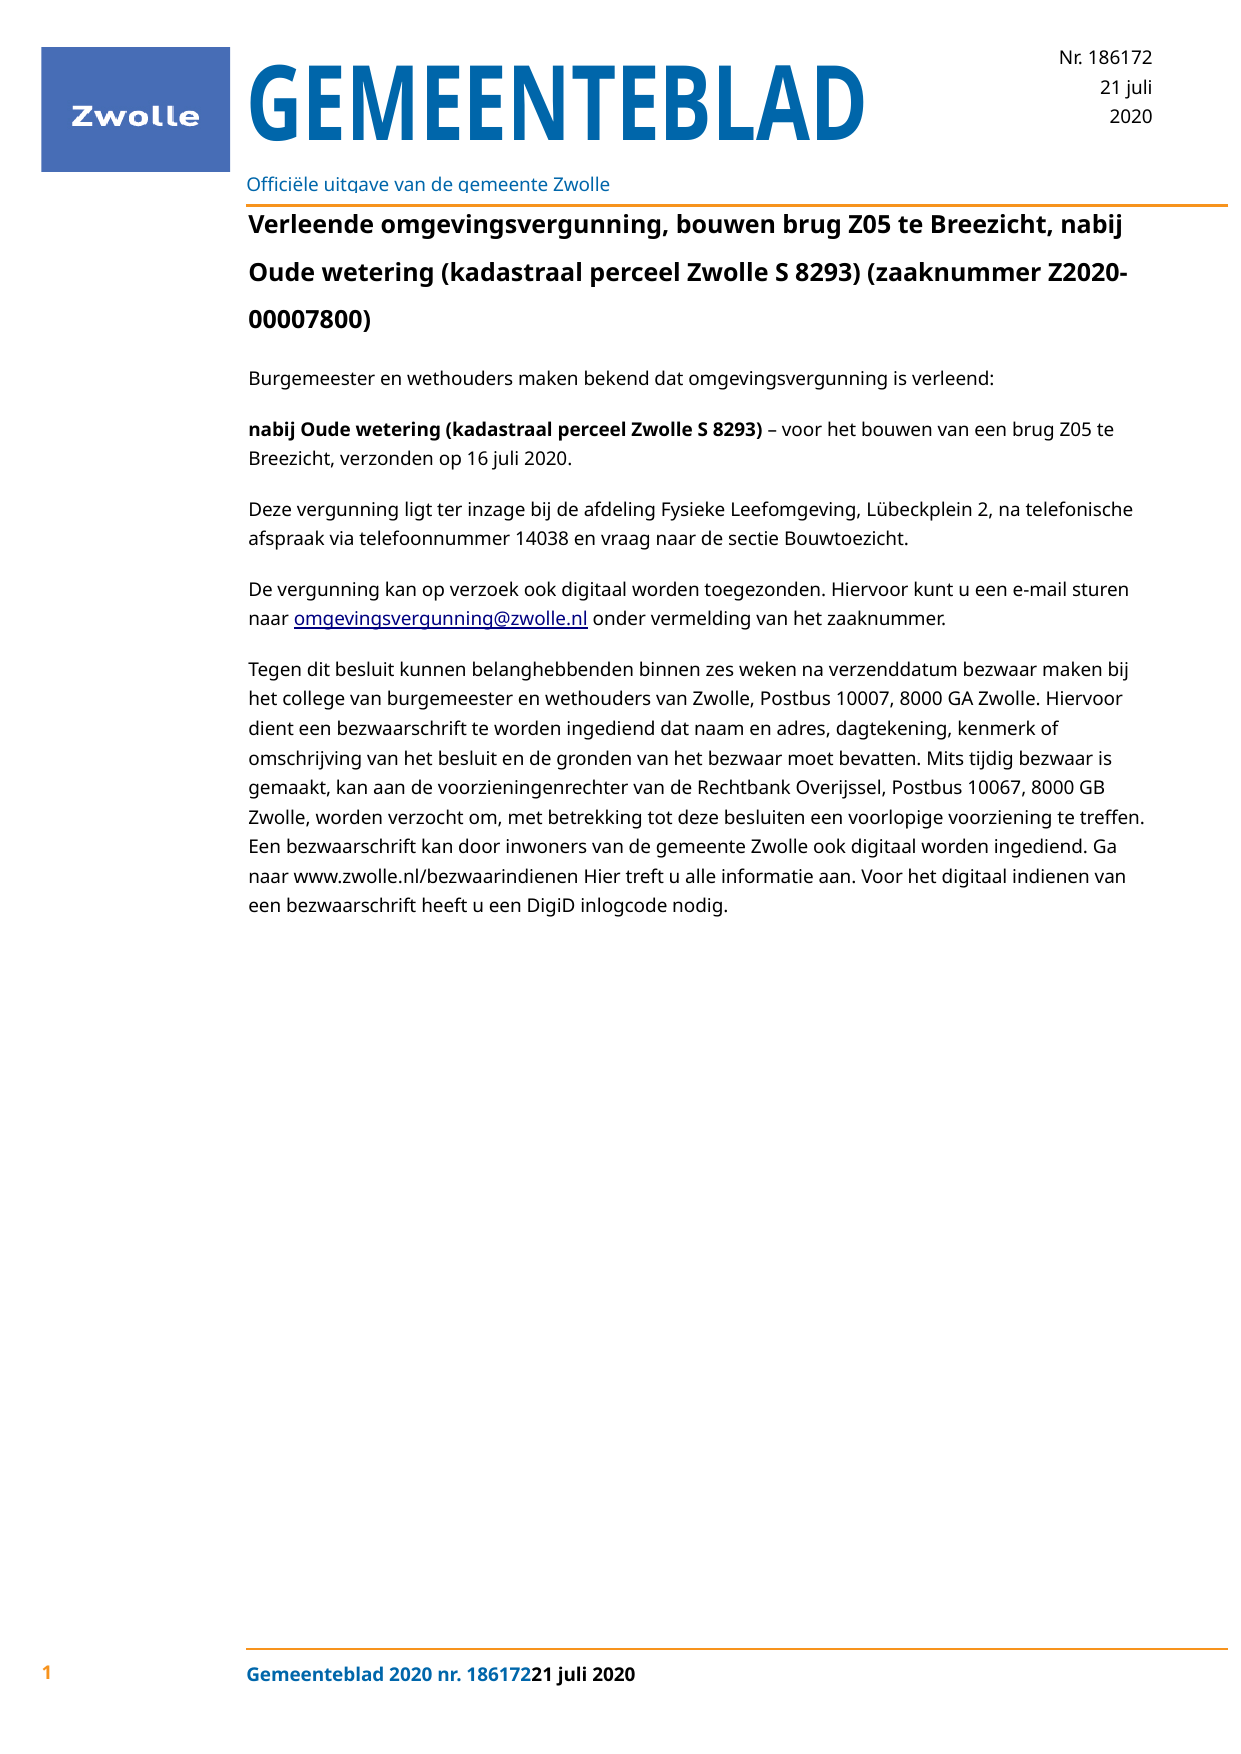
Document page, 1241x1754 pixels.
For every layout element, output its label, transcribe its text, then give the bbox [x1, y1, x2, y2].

text Tegen dit besluit kunnen belanghebbenden binnen zes weken na verzenddatum bezwaar maken bij het college van burgemeester en wethouders van Zwolle, Postbus 10007, 8000 GA Zwolle. Hiervoor dient een bezwaarschrift te worden ingediend dat naam en adres, dagtekening, kenmerk of omschrijving van het besluit en de gronden van het bezwaar moet bevatten. Mits tijdig bezwaar is gemaakt, kan aan de voorzieningenrechter van de Rechtbank Overijssel, Postbus 10067, 8000 GB Zwolle, worden verzocht om, met betrekking tot deze besluiten een voorlopige voorziening te treffen. Een bezwaarschrift kan door inwoners van de gemeente Zwolle ook digitaal worden ingediend. Ga naar www.zwolle.nl/bezwaarindienen Hier treft u alle informatie aan. Voor het digitaal indienen van een bezwaarschrift heeft u een DigiD inlogcode nodig. [248, 656, 1152, 918]
text nabij Oude wetering (kadastraal perceel Zwolle S 8293) – voor het bouwen van een brug Z05 te Breezicht, verzonden op 16 juli 2020. [248, 416, 1152, 471]
text Deze vergunning ligt ter inzage bij de afdeling Fysieke Leefomgeving, Lübeckplein 2, na telefonische afspraak via telefoonnummer 14038 en vraag naar de sectie Bouwtoezicht. [248, 496, 1152, 551]
picture [41, 47, 231, 172]
text De vergunning kan op verzoek ook digitaal worden toegezonden. Hiervoor kunt u een e-mail sturen naar omgevingsvergunning@zwolle.nl onder vermelding van het zaaknummer. [248, 576, 1152, 631]
text Verleende omgevingsvergunning, bouwen brug Z05 te Breezicht, nabij Oude wetering (kadastraal perceel Zwolle S 8293) (zaaknummer Z2020-00007800) [248, 207, 1152, 336]
text Burgemeester en wethouders maken bekend dat omgevingsvergunning is verleend: [248, 366, 1152, 391]
